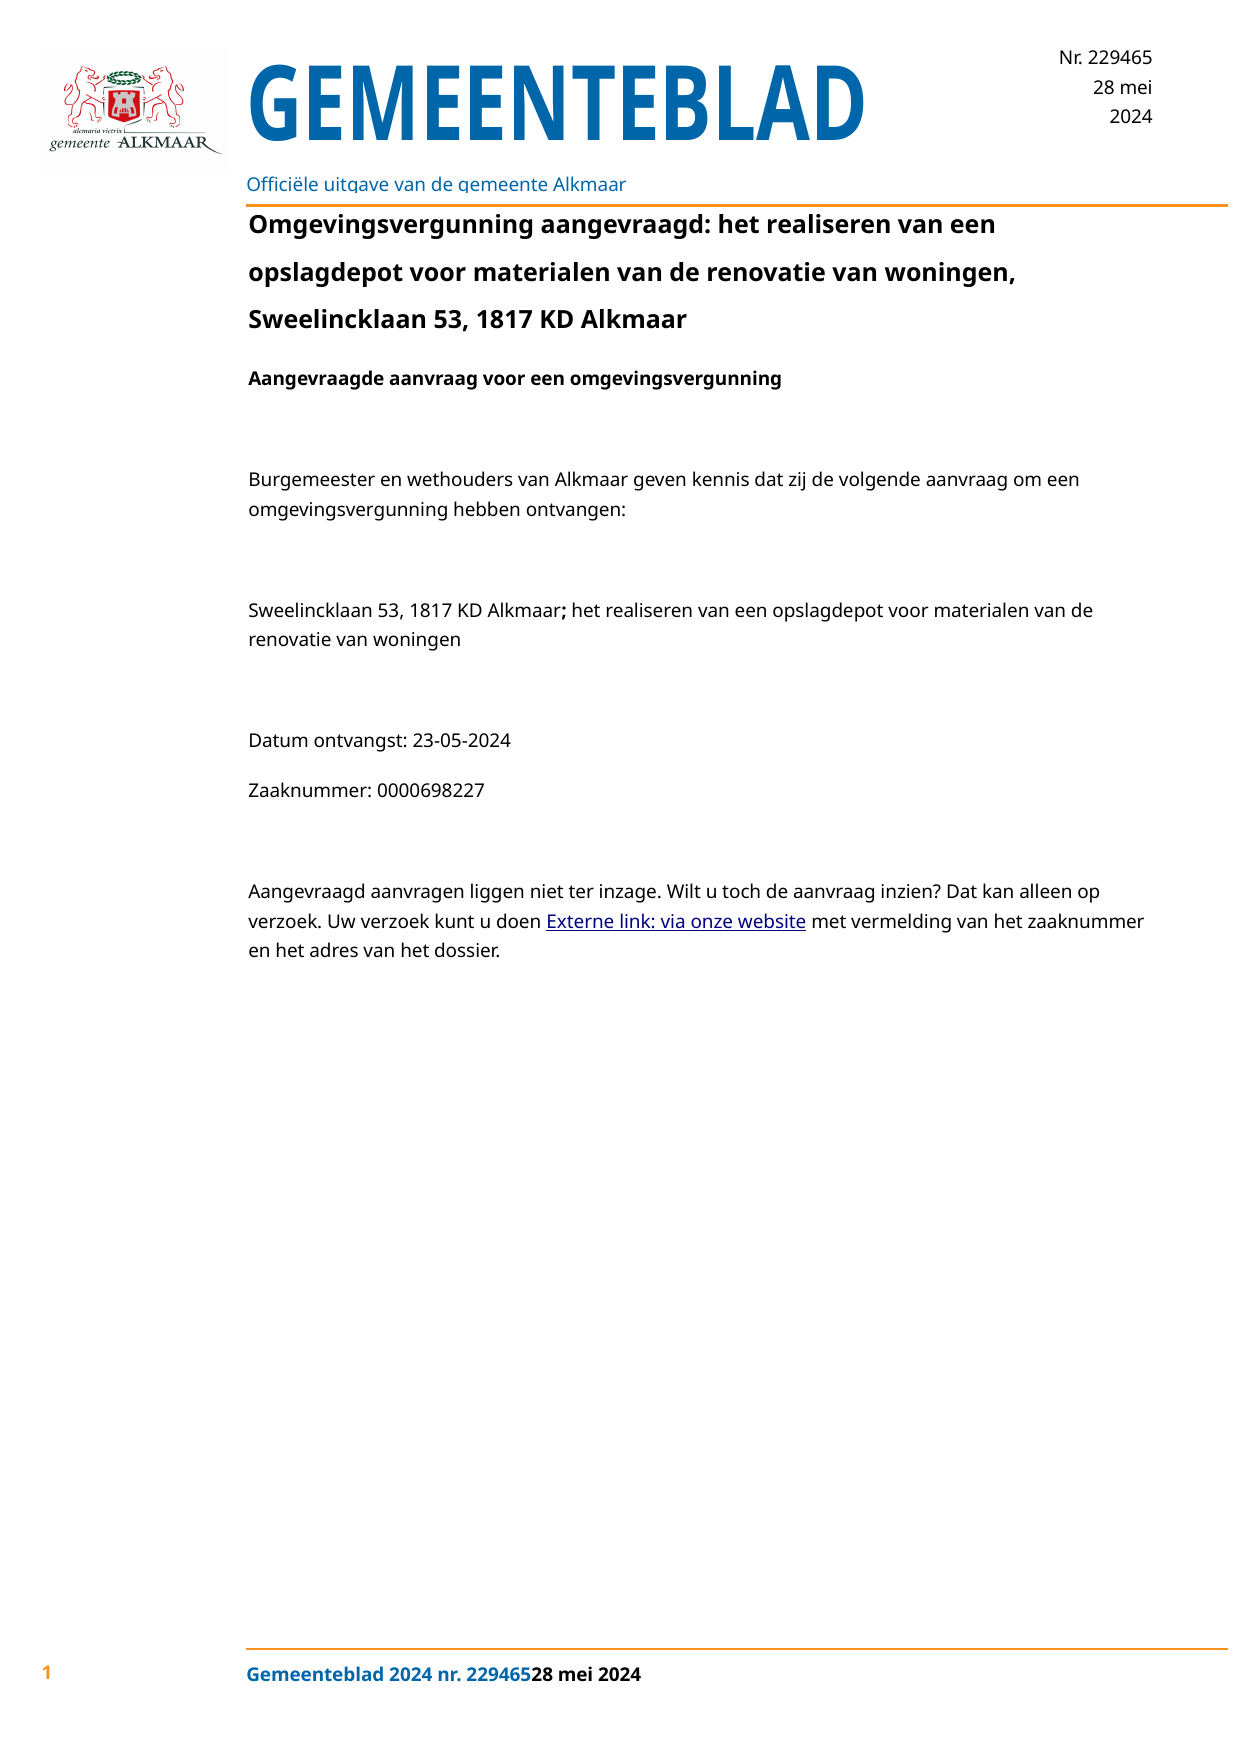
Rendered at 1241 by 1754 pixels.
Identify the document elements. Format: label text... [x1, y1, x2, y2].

text Zaaknummer: 0000698227 [248, 778, 1152, 803]
text Burgemeester en wethouders van Alkmaar geven kennis dat zij de volgende aanvraag om een omgevingsvergunning hebben ontvangen: [248, 466, 1152, 522]
picture [41, 47, 231, 172]
text Omgevingsvergunning aangevraagd: het realiseren van een opslagdepot voor materialen van de renovatie van woningen, Sweelincklaan 53, 1817 KD Alkmaar [248, 207, 1152, 336]
text Aangevraagd aanvragen liggen niet ter inzage. Wilt u toch de aanvraag inzien? Dat kan alleen op verzoek. Uw verzoek kunt u doen Externe link: via onze website met vermelding van het zaaknummer en het adres van het dossier. [248, 878, 1152, 963]
text Aangevraagde aanvraag voor een omgevingsvergunning [248, 366, 1152, 391]
text Datum ontvangst: 23-05-2024 [248, 727, 1152, 753]
text Sweelincklaan 53, 1817 KD Alkmaar; het realiseren van een opslagdepot voor materialen van de renovatie van woningen [248, 597, 1152, 652]
